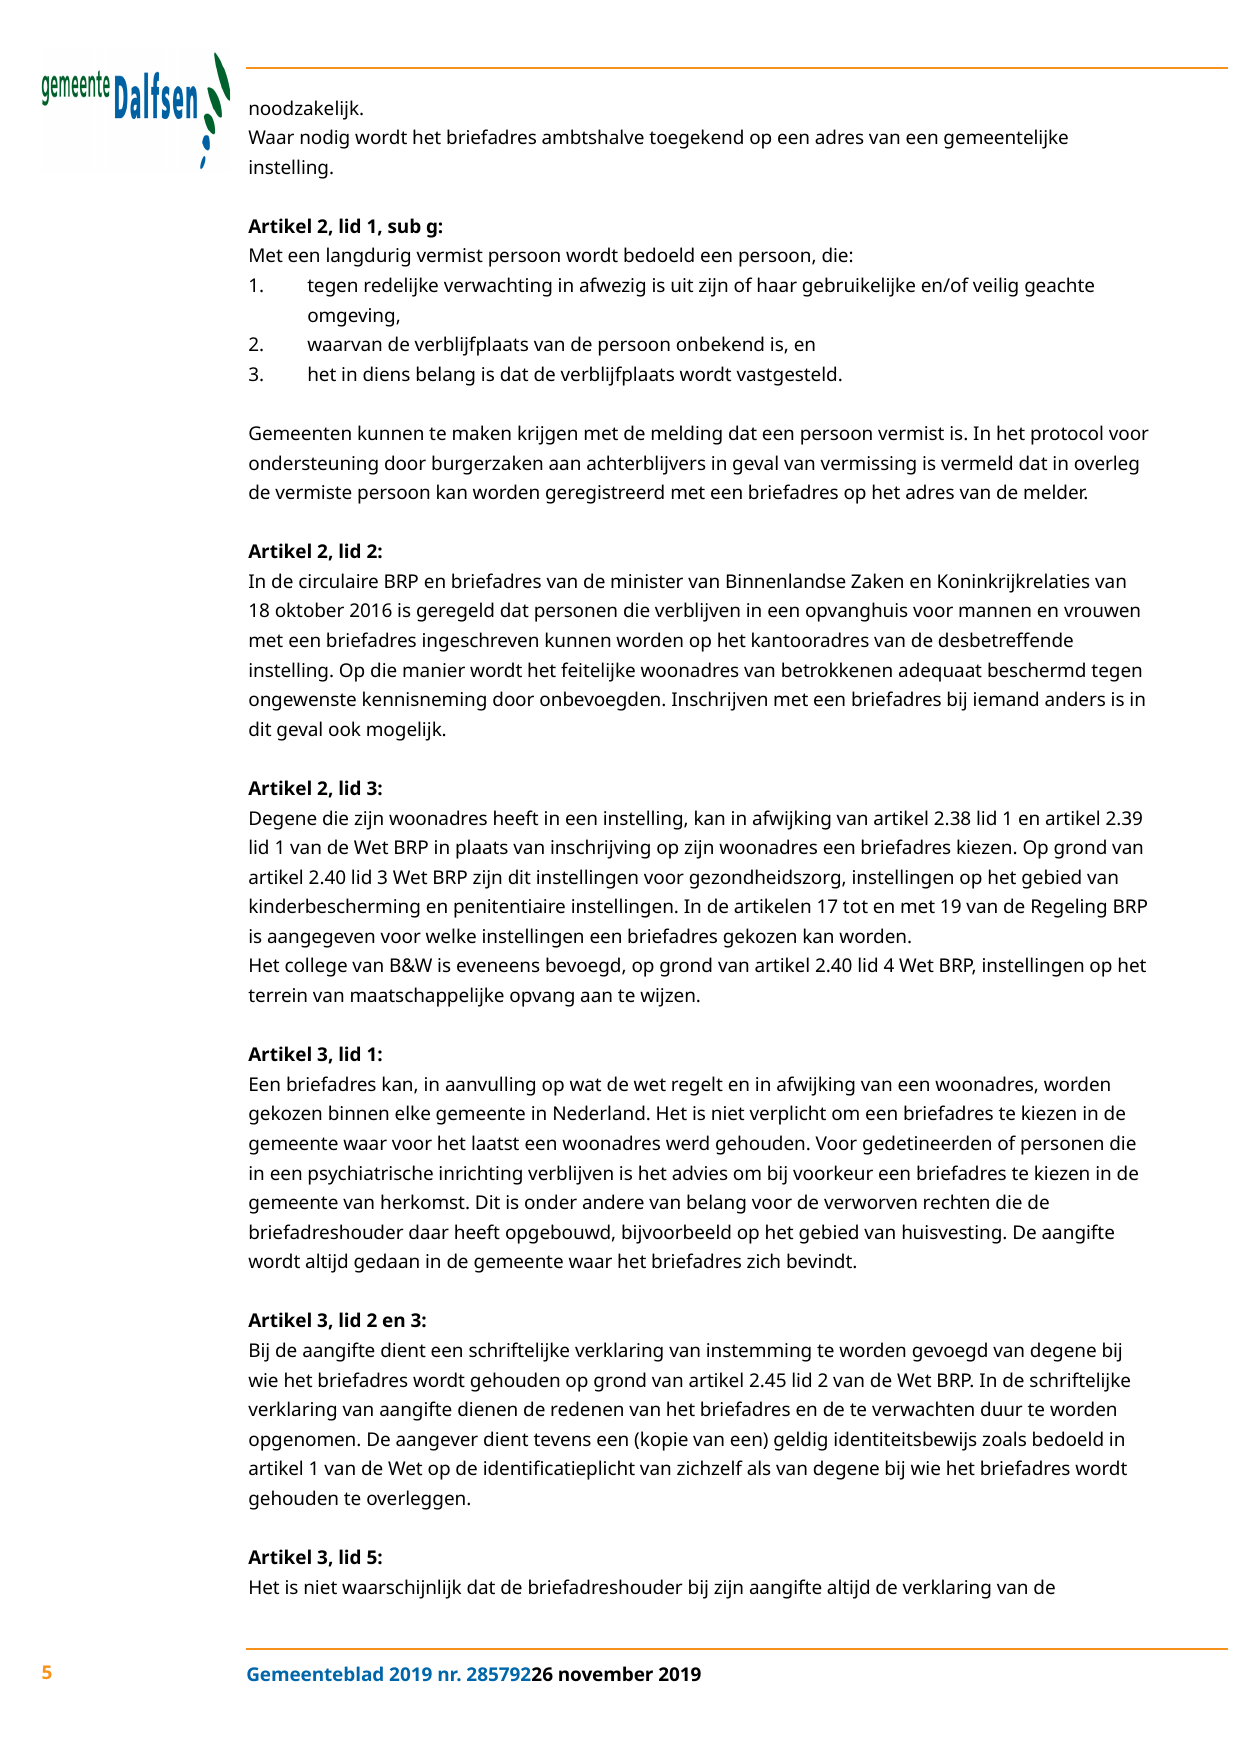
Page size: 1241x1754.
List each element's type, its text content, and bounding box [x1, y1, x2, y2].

text Waar nodig wordt het briefadres ambtshalve toegekend op een adres van een gemeentelijke instelling. [248, 124, 1152, 180]
text Artikel 2, lid 3: [248, 775, 1152, 801]
text Artikel 3, lid 5: [248, 1544, 1152, 1570]
list tegen redelijke verwachting in afwezig is uit zijn of haar gebruikelijke en/of veilig geachte omgeving, [248, 272, 1152, 328]
text Artikel 2, lid 1, sub g: [248, 213, 1152, 239]
list waarvan de verblijfplaats van de persoon onbekend is, en [248, 331, 1152, 357]
text In de circulaire BRP en briefadres van de minister van Binnenlandse Zaken en Koninkrijkrelaties van 18 oktober 2016 is geregeld dat personen die verblijven in een opvanghuis voor mannen en vrouwen met een briefadres ingeschreven kunnen worden op het kantooradres van de desbetreffende instelling. Op die manier wordt het feitelijke woonadres van betrokkenen adequaat beschermd tegen ongewenste kennisneming door onbevoegden. Inschrijven met een briefadres bij iemand anders is in dit geval ook mogelijk. [248, 568, 1152, 742]
text Gemeenten kunnen te maken krijgen met de melding dat een persoon vermist is. In het protocol voor ondersteuning door burgerzaken aan achterblijvers in geval van vermissing is vermeld dat in overleg de vermiste persoon kan worden geregistreerd met een briefadres op het adres van de melder. [248, 420, 1152, 505]
text Het college van B&W is eveneens bevoegd, op grond van artikel 2.40 lid 4 Wet BRP, instellingen op het terrein van maatschappelijke opvang aan te wijzen. [248, 953, 1152, 1008]
text noodzakelijk. [248, 95, 1152, 121]
text Het is niet waarschijnlijk dat de briefadreshouder bij zijn aangifte altijd de verklaring van de [248, 1574, 1152, 1600]
text Bij de aangifte dient een schriftelijke verklaring van instemming te worden gevoegd van degene bij wie het briefadres wordt gehouden op grond van artikel 2.45 lid 2 van de Wet BRP. In de schriftelijke verklaring van aangifte dienen de redenen van het briefadres en de te verwachten duur te worden opgenomen. De aangever dient tevens een (kopie van een) geldig identiteitsbewijs zoals bedoeld in artikel 1 van de Wet op de identificatieplicht van zichzelf als van degene bij wie het briefadres wordt gehouden te overleggen. [248, 1337, 1152, 1511]
text Artikel 3, lid 2 en 3: [248, 1308, 1152, 1333]
text Met een langdurig vermist persoon wordt bedoeld een persoon, die: [248, 243, 1152, 268]
text Artikel 3, lid 1: [248, 1041, 1152, 1067]
text Degene die zijn woonadres heeft in een instelling, kan in afwijking van artikel 2.38 lid 1 en artikel 2.39 lid 1 van de Wet BRP in plaats van inschrijving op zijn woonadres een briefadres kiezen. Op grond van artikel 2.40 lid 3 Wet BRP zijn dit instellingen voor gezondheidszorg, instellingen op het gebied van kinderbescherming en penitentiaire instellingen. In de artikelen 17 tot en met 19 van de Regeling BRP is aangegeven voor welke instellingen een briefadres gekozen kan worden. [248, 805, 1152, 949]
text Een briefadres kan, in aanvulling op wat de wet regelt en in afwijking van een woonadres, worden gekozen binnen elke gemeente in Nederland. Het is niet verplicht om een briefadres te kiezen in de gemeente waar voor het laatst een woonadres werd gehouden. Voor gedetineerden of personen die in een psychiatrische inrichting verblijven is het advies om bij voorkeur een briefadres te kiezen in de gemeente van herkomst. Dit is onder andere van belang voor de verworven rechten die de briefadreshouder daar heeft opgebouwd, bijvoorbeeld op het gebied van huisvesting. De aangifte wordt altijd gedaan in de gemeente waar het briefadres zich bevindt. [248, 1071, 1152, 1274]
list het in diens belang is dat de verblijfplaats wordt vastgesteld. [248, 361, 1152, 387]
picture [41, 47, 231, 172]
text Artikel 2, lid 2: [248, 538, 1152, 564]
